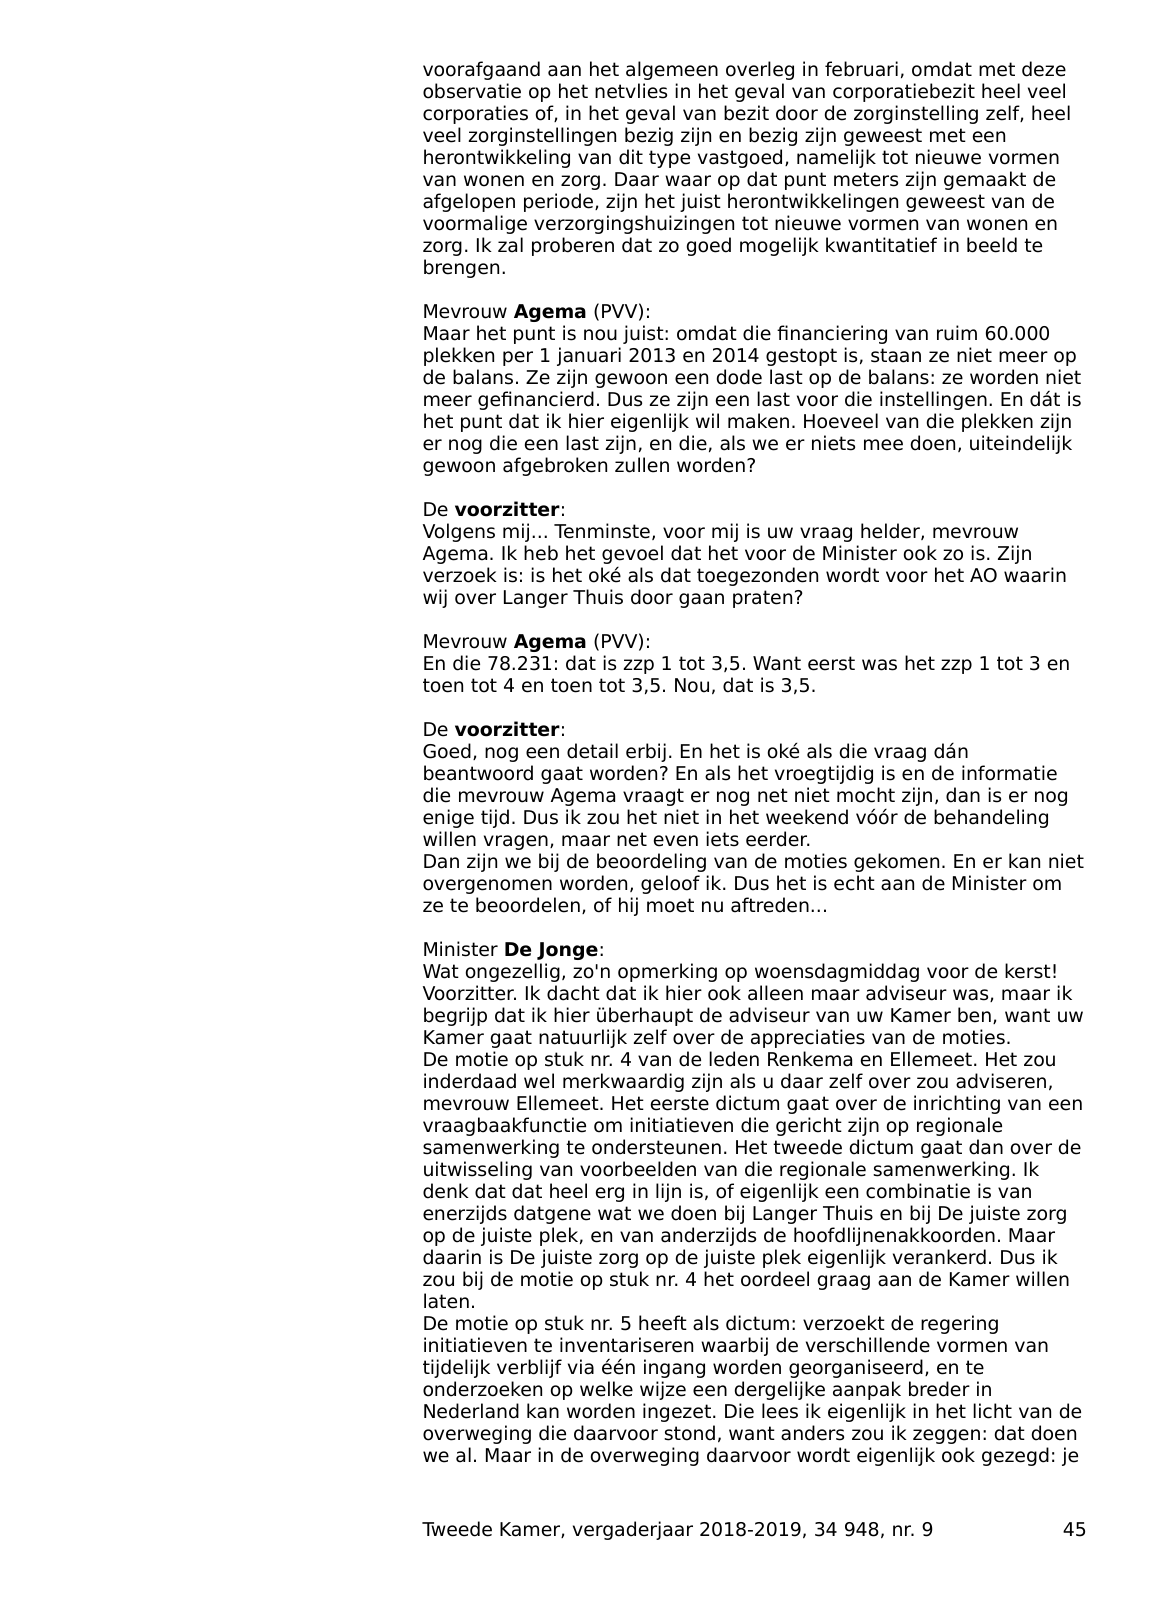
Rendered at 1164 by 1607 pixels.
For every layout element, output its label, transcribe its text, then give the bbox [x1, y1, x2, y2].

text Wat ongezellig, zo'n opmerking op woensdagmiddag voor de kerst! [422, 961, 1087, 983]
text De motie op stuk nr. 4 van de leden Renkema en Ellemeet. Het zou inderdaad wel merkwaardig zijn als u daar zelf over zou adviseren, mevrouw Ellemeet. Het eerste dictum gaat over de inrichting van een vraagbaakfunctie om initiatieven die gericht zijn op regionale samenwerking te ondersteunen. Het tweede dictum gaat dan over de uitwisseling van voorbeelden van die regionale samenwerking. Ik denk dat dat heel erg in lijn is, of eigenlijk een combinatie is van enerzijds datgene wat we doen bij Langer Thuis en bij De juiste zorg op de juiste plek, en van anderzijds de hoofdlijnenakkoorden. Maar daarin is De juiste zorg op de juiste plek eigenlijk verankerd. Dus ik zou bij de motie op stuk nr. 4 het oordeel graag aan de Kamer willen laten. [422, 1049, 1087, 1313]
text Mevrouw Agema (PVV): [422, 301, 1087, 323]
text De motie op stuk nr. 5 heeft als dictum: verzoekt de regering initiatieven te inventariseren waarbij de verschillende vormen van tijdelijk verblijf via één ingang worden georganiseerd, en te onderzoeken op welke wijze een dergelijke aanpak breder in Nederland kan worden ingezet. Die lees ik eigenlijk in het licht van de overweging die daarvoor stond, want anders zou ik zeggen: dat doen we al. Maar in de overweging daarvoor wordt eigenlijk ook gezegd: je [422, 1313, 1087, 1467]
text De voorzitter: [422, 499, 1087, 521]
text Voorzitter. Ik dacht dat ik hier ook alleen maar adviseur was, maar ik begrijp dat ik hier überhaupt de adviseur van uw Kamer ben, want uw Kamer gaat natuurlijk zelf over de appreciaties van de moties. [422, 983, 1087, 1049]
text Goed, nog een detail erbij. En het is oké als die vraag dán beantwoord gaat worden? En als het vroegtijdig is en de informatie die mevrouw Agema vraagt er nog net niet mocht zijn, dan is er nog enige tijd. Dus ik zou het niet in het weekend vóór de behandeling willen vragen, maar net even iets eerder. [422, 741, 1087, 851]
text Minister De Jonge: [422, 939, 1087, 961]
text Dan zijn we bij de beoordeling van de moties gekomen. En er kan niet overgenomen worden, geloof ik. Dus het is echt aan de Minister om ze te beoordelen, of hij moet nu aftreden... [422, 851, 1087, 917]
text Maar het punt is nou juist: omdat die financiering van ruim 60.000 plekken per 1 januari 2013 en 2014 gestopt is, staan ze niet meer op de balans. Ze zijn gewoon een dode last op de balans: ze worden niet meer gefinancierd. Dus ze zijn een last voor die instellingen. En dát is het punt dat ik hier eigenlijk wil maken. Hoeveel van die plekken zijn er nog die een last zijn, en die, als we er niets mee doen, uiteindelijk gewoon afgebroken zullen worden? [422, 323, 1087, 477]
text Mevrouw Agema (PVV): [422, 631, 1087, 653]
text De voorzitter: [422, 719, 1087, 741]
text En die 78.231: dat is zzp 1 tot 3,5. Want eerst was het zzp 1 tot 3 en toen tot 4 en toen tot 3,5. Nou, dat is 3,5. [422, 653, 1087, 697]
text Volgens mij... Tenminste, voor mij is uw vraag helder, mevrouw Agema. Ik heb het gevoel dat het voor de Minister ook zo is. Zijn verzoek is: is het oké als dat toegezonden wordt voor het AO waarin wij over Langer Thuis door gaan praten? [422, 521, 1087, 609]
text voorafgaand aan het algemeen overleg in februari, omdat met deze observatie op het netvlies in het geval van corporatiebezit heel veel corporaties of, in het geval van bezit door de zorginstelling zelf, heel veel zorginstellingen bezig zijn en bezig zijn geweest met een herontwikkeling van dit type vastgoed, namelijk tot nieuwe vormen van wonen en zorg. Daar waar op dat punt meters zijn gemaakt de afgelopen periode, zijn het juist herontwikkelingen geweest van de voormalige verzorgingshuizingen tot nieuwe vormen van wonen en zorg. Ik zal proberen dat zo goed mogelijk kwantitatief in beeld te brengen. [422, 59, 1087, 279]
